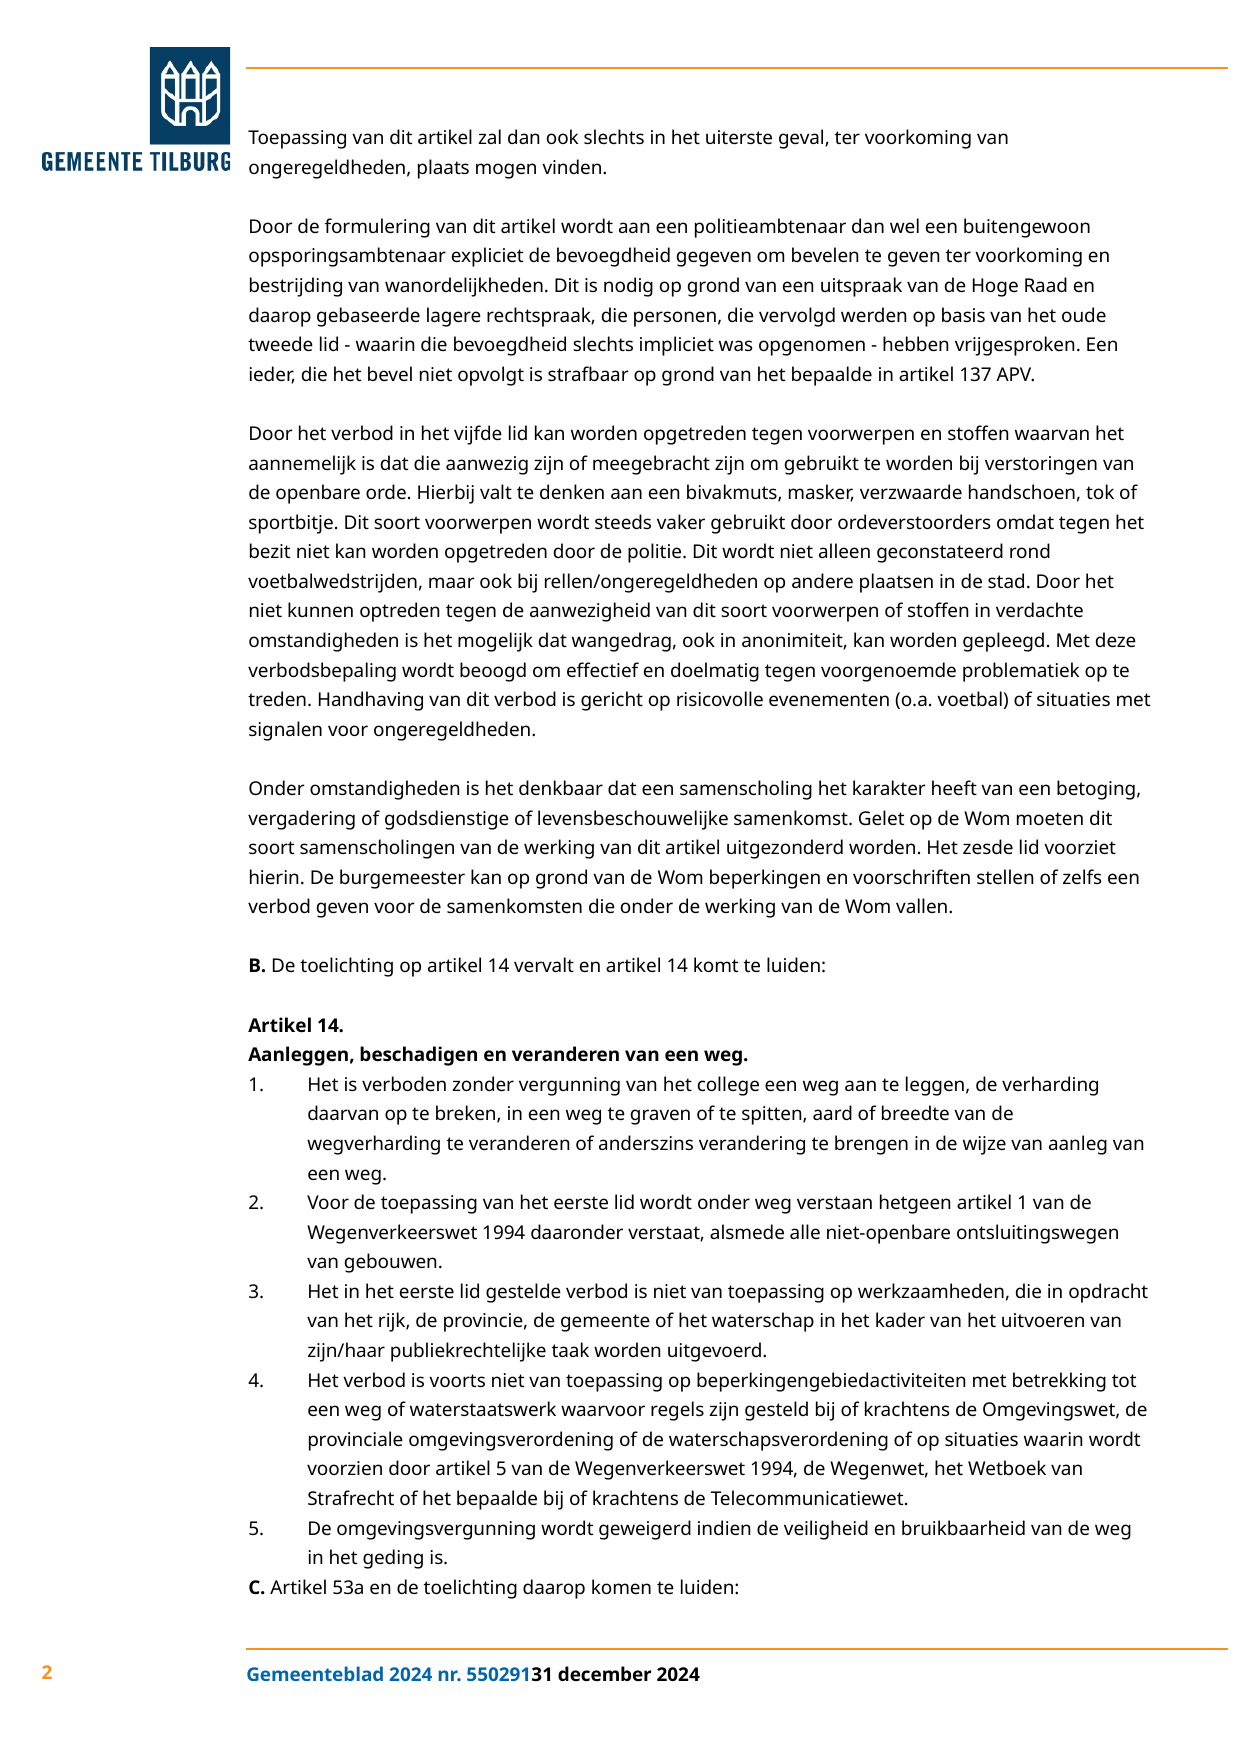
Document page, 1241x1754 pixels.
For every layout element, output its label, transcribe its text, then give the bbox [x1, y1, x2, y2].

picture [41, 47, 231, 172]
list Voor de toepassing van het eerste lid wordt onder weg verstaan hetgeen artikel 1 van de Wegenverkeerswet 1994 daaronder verstaat, alsmede alle niet-openbare ontsluitingswegen van gebouwen. [248, 1189, 1152, 1274]
list Het in het eerste lid gestelde verbod is niet van toepassing op werkzaamheden, die in opdracht van het rijk, de provincie, de gemeente of het waterschap in het kader van het uitvoeren van zijn/haar publiekrechtelijke taak worden uitgevoerd. [248, 1278, 1152, 1363]
text Artikel 14. [248, 1012, 1152, 1038]
list De omgevingsvergunning wordt geweigerd indien de veiligheid en bruikbaarheid van de weg in het geding is. [248, 1515, 1152, 1570]
list Het verbod is voorts niet van toepassing op beperkingengebiedactiviteiten met betrekking tot een weg of waterstaatswerk waarvoor regels zijn gesteld bij of krachtens de Omgevingswet, de provinciale omgevingsverordening of de waterschapsverordening of op situaties waarin wordt voorzien door artikel 5 van de Wegenverkeerswet 1994, de Wegenwet, het Wetboek van Strafrecht of het bepaalde bij of krachtens de Telecommunicatiewet. [248, 1367, 1152, 1511]
text C. Artikel 53a en de toelichting daarop komen te luiden: [248, 1574, 1152, 1600]
text Door het verbod in het vijfde lid kan worden opgetreden tegen voorwerpen en stoffen waarvan het aannemelijk is dat die aanwezig zijn of meegebracht zijn om gebruikt te worden bij verstoringen van de openbare orde. Hierbij valt te denken aan een bivakmuts, masker, verzwaarde handschoen, tok of sportbitje. Dit soort voorwerpen wordt steeds vaker gebruikt door ordeverstoorders omdat tegen het bezit niet kan worden opgetreden door de politie. Dit wordt niet alleen geconstateerd rond voetbalwedstrijden, maar ook bij rellen/ongeregeldheden op andere plaatsen in de stad. Door het niet kunnen optreden tegen de aanwezigheid van dit soort voorwerpen of stoffen in verdachte omstandigheden is het mogelijk dat wangedrag, ook in anonimiteit, kan worden gepleegd. Met deze verbodsbepaling wordt beoogd om effectief en doelmatig tegen voorgenoemde problematiek op te treden. Handhaving van dit verbod is gericht op risicovolle evenementen (o.a. voetbal) of situaties met signalen voor ongeregeldheden. [248, 420, 1152, 742]
text Door de formulering van dit artikel wordt aan een politieambtenaar dan wel een buitengewoon opsporingsambtenaar expliciet de bevoegdheid gegeven om bevelen te geven ter voorkoming en bestrijding van wanordelijkheden. Dit is nodig op grond van een uitspraak van de Hoge Raad en daarop gebaseerde lagere rechtspraak, die personen, die vervolgd werden op basis van het oude tweede lid - waarin die bevoegdheid slechts impliciet was opgenomen - hebben vrijgesproken. Een ieder, die het bevel niet opvolgt is strafbaar op grond van het bepaalde in artikel 137 APV. [248, 213, 1152, 387]
text Toepassing van dit artikel zal dan ook slechts in het uiterste geval, ter voorkoming van ongeregeldheden, plaats mogen vinden. [248, 124, 1152, 180]
text Onder omstandigheden is het denkbaar dat een samenscholing het karakter heeft van een betoging, vergadering of godsdienstige of levensbeschouwelijke samenkomst. Gelet op de Wom moeten dit soort samenscholingen van de werking van dit artikel uitgezonderd worden. Het zesde lid voorziet hierin. De burgemeester kan op grond van de Wom beperkingen en voorschriften stellen of zelfs een verbod geven voor de samenkomsten die onder de werking van de Wom vallen. [248, 775, 1152, 919]
list Het is verboden zonder vergunning van het college een weg aan te leggen, de verharding daarvan op te breken, in een weg te graven of te spitten, aard of breedte van de wegverharding te veranderen of anderszins verandering te brengen in de wijze van aanleg van een weg. [248, 1071, 1152, 1186]
text B. De toelichting op artikel 14 vervalt en artikel 14 komt te luiden: [248, 953, 1152, 978]
text Aanleggen, beschadigen en veranderen van een weg. [248, 1041, 1152, 1067]
